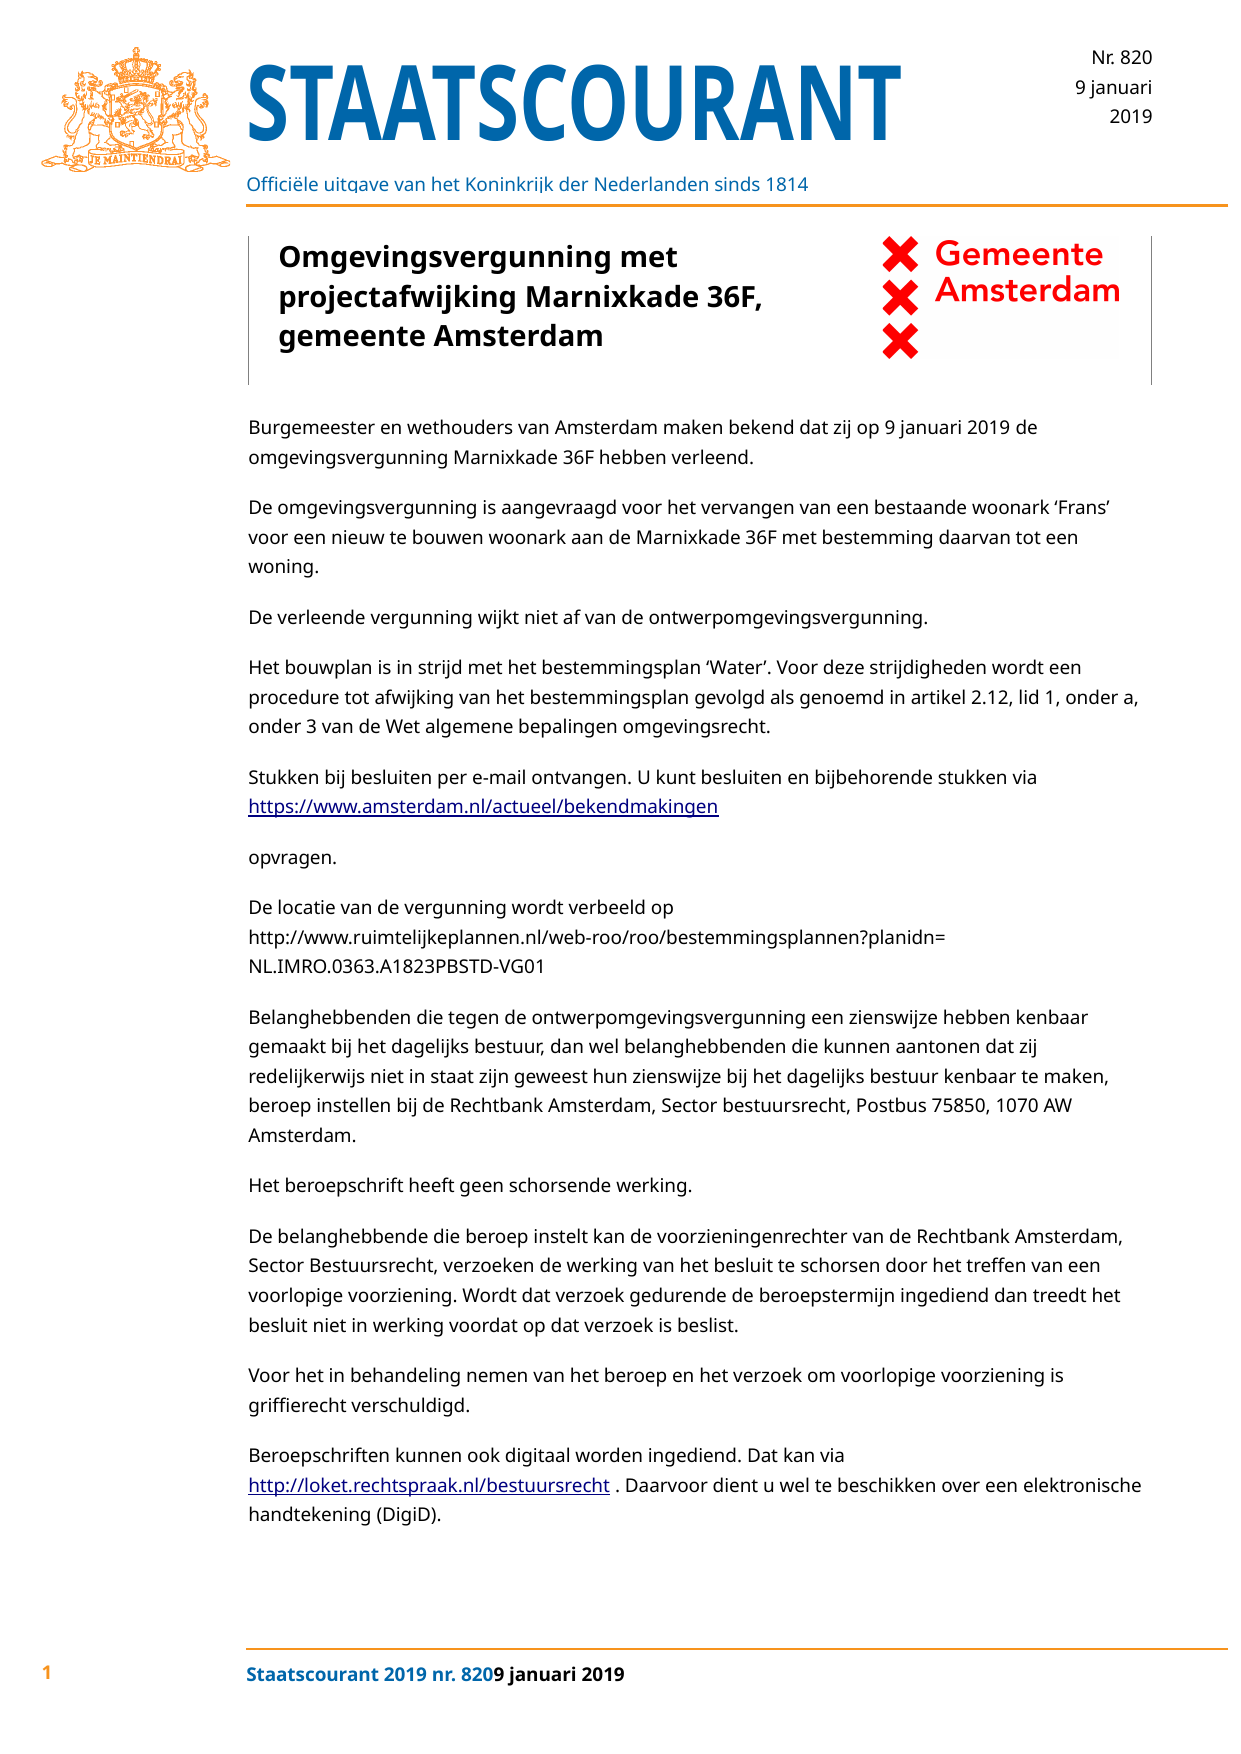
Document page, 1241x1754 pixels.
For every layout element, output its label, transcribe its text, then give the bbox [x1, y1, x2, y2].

text Belanghebbenden die tegen de ontwerpomgevingsvergunning een zienswijze hebben kenbaar gemaakt bij het dagelijks bestuur, dan wel belanghebbenden die kunnen aantonen dat zij redelijkerwijs niet in staat zijn geweest hun zienswijze bij het dagelijks bestuur kenbaar te maken, beroep instellen bij de Rechtbank Amsterdam, Sector bestuursrecht, Postbus 75850, 1070 AW Amsterdam. [248, 1004, 1152, 1148]
table_header [850, 236, 1151, 385]
text De omgevingsvergunning is aangevraagd voor het vervangen van een bestaande woonark ‘Frans’ voor een nieuw te bouwen woonark aan de Marnixkade 36F met bestemming daarvan tot een woning. [248, 494, 1152, 579]
text Het beroepschrift heeft geen schorsende werking. [248, 1173, 1152, 1198]
text Stukken bij besluiten per e-mail ontvangen. U kunt besluiten en bijbehorende stukken via https://www.amsterdam.nl/actueel/bekendmakingen [248, 764, 1152, 819]
text opvragen. [248, 844, 1152, 869]
text Beroepschriften kunnen ook digitaal worden ingediend. Dat kan via http://loket.rechtspraak.nl/bestuursrecht . Daarvoor dient u wel te beschikken over een elektronische handtekening (DigiD). [248, 1442, 1152, 1527]
text Voor het in behandeling nemen van het beroep en het verzoek om voorlopige voorziening is griffierecht verschuldigd. [248, 1362, 1152, 1417]
picture [882, 236, 1119, 359]
text De verleende vergunning wijkt niet af van de ontwerpomgevingsvergunning. [248, 604, 1152, 629]
table_header Omgevingsvergunning met projectafwijking Marnixkade 36F, gemeente Amsterdam [249, 236, 850, 385]
text De locatie van de vergunning wordt verbeeld op http://www.ruimtelijkeplannen.nl/web-roo/roo/bestemmingsplannen?planidn= NL.IMRO.0363.A1823PBSTD-VG01 [248, 894, 1152, 979]
text Het bouwplan is in strijd met het bestemmingsplan ‘Water’. Voor deze strijdigheden wordt een procedure tot afwijking van het bestemmingsplan gevolgd als genoemd in artikel 2.12, lid 1, onder a, onder 3 van de Wet algemene bepalingen omgevingsrecht. [248, 654, 1152, 739]
text De belanghebbende die beroep instelt kan de voorzieningenrechter van de Rechtbank Amsterdam, Sector Bestuursrecht, verzoeken de werking van het besluit te schorsen door het treffen van een voorlopige voorziening. Wordt dat verzoek gedurende de beroepstermijn ingediend dan treedt het besluit niet in werking voordat op dat verzoek is beslist. [248, 1223, 1152, 1337]
picture [41, 47, 231, 172]
text Burgemeester en wethouders van Amsterdam maken bekend dat zij op 9 januari 2019 de omgevingsvergunning Marnixkade 36F hebben verleend. [248, 414, 1152, 469]
